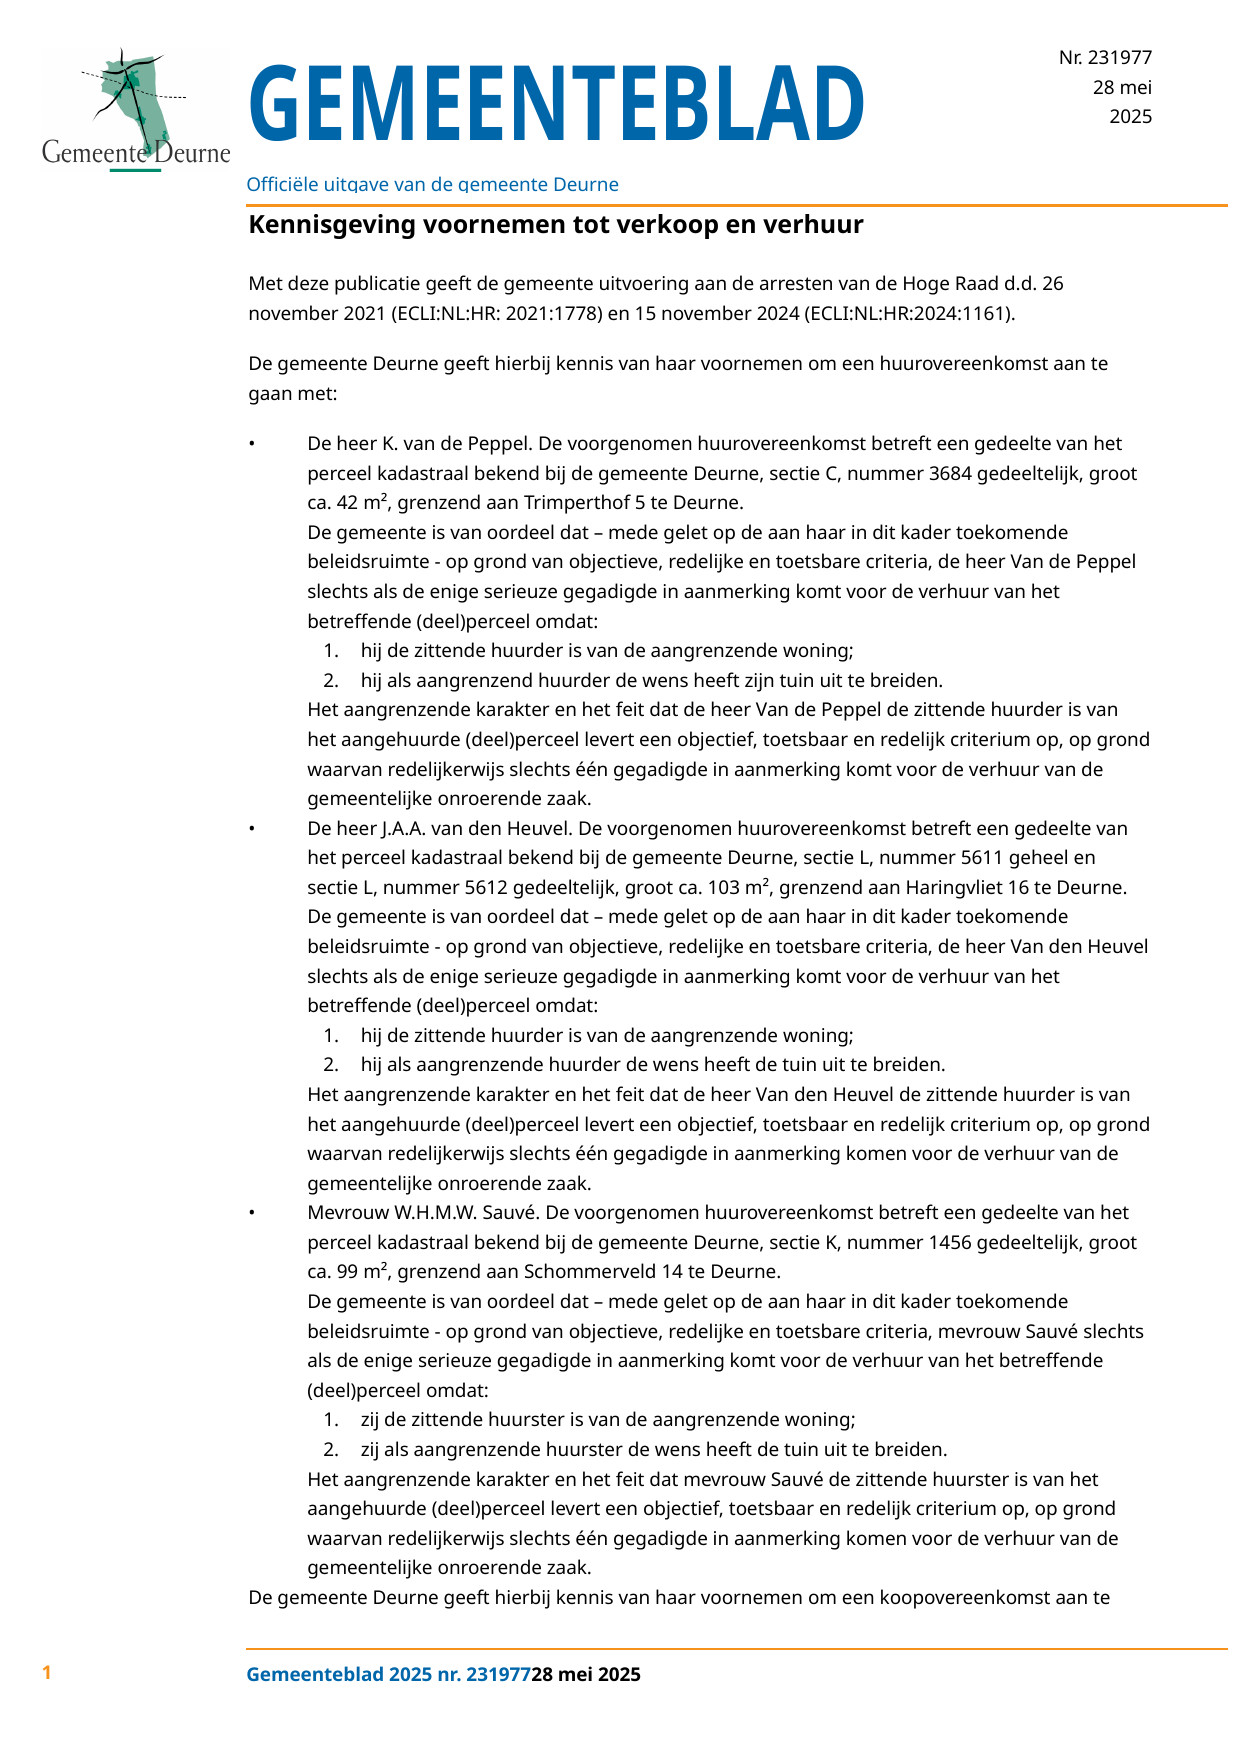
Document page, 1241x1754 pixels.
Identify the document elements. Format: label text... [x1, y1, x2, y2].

picture [41, 47, 231, 172]
list De heer J.A.A. van den Heuvel. De voorgenomen huurovereenkomst betreft een gedeelte van het perceel kadastraal bekend bij de gemeente Deurne, sectie L, nummer 5611 geheel en sectie L, nummer 5612 gedeeltelijk, groot ca. 103 m², grenzend aan Haringvliet 16 te Deurne. [248, 815, 1152, 900]
text Kennisgeving voornemen tot verkoop en verhuur [248, 207, 1152, 241]
list De gemeente is van oordeel dat – mede gelet op de aan haar in dit kader toekomende beleidsruimte - op grond van objectieve, redelijke en toetsbare criteria, de heer Van de Peppel slechts als de enige serieuze gegadigde in aanmerking komt voor de verhuur van het betreffende (deel)perceel omdat: [248, 519, 1152, 633]
list Het aangrenzende karakter en het feit dat mevrouw Sauvé de zittende huurster is van het aangehuurde (deel)perceel levert een objectief, toetsbaar en redelijk criterium op, op grond waarvan redelijkerwijs slechts één gegadigde in aanmerking komen voor de verhuur van de gemeentelijke onroerende zaak. [248, 1466, 1152, 1580]
list zij de zittende huurster is van de aangrenzende woning; [323, 1407, 1152, 1432]
list De gemeente is van oordeel dat – mede gelet op de aan haar in dit kader toekomende beleidsruimte - op grond van objectieve, redelijke en toetsbare criteria, de heer Van den Heuvel slechts als de enige serieuze gegadigde in aanmerking komt voor de verhuur van het betreffende (deel)perceel omdat: [248, 904, 1152, 1018]
list Mevrouw W.H.M.W. Sauvé. De voorgenomen huurovereenkomst betreft een gedeelte van het perceel kadastraal bekend bij de gemeente Deurne, sectie K, nummer 1456 gedeeltelijk, groot ca. 99 m², grenzend aan Schommerveld 14 te Deurne. [248, 1199, 1152, 1284]
list Het aangrenzende karakter en het feit dat de heer Van de Peppel de zittende huurder is van het aangehuurde (deel)perceel levert een objectief, toetsbaar en redelijk criterium op, op grond waarvan redelijkerwijs slechts één gegadigde in aanmerking komt voor de verhuur van de gemeentelijke onroerende zaak. [248, 697, 1152, 811]
text De gemeente Deurne geeft hierbij kennis van haar voornemen om een koopovereenkomst aan te [248, 1584, 1152, 1610]
list De gemeente is van oordeel dat – mede gelet op de aan haar in dit kader toekomende beleidsruimte - op grond van objectieve, redelijke en toetsbare criteria, mevrouw Sauvé slechts als de enige serieuze gegadigde in aanmerking komt voor de verhuur van het betreffende (deel)perceel omdat: [248, 1288, 1152, 1403]
list hij als aangrenzende huurder de wens heeft de tuin uit te breiden. [323, 1052, 1152, 1077]
list hij de zittende huurder is van de aangrenzende woning; [323, 637, 1152, 663]
list De heer K. van de Peppel. De voorgenomen huurovereenkomst betreft een gedeelte van het perceel kadastraal bekend bij de gemeente Deurne, sectie C, nummer 3684 gedeeltelijk, groot ca. 42 m², grenzend aan Trimperthof 5 te Deurne. [248, 430, 1152, 515]
text Met deze publicatie geeft de gemeente uitvoering aan de arresten van de Hoge Raad d.d. 26 november 2021 (ECLI:NL:HR: 2021:1778) en 15 november 2024 (ECLI:NL:HR:2024:1161). [248, 270, 1152, 326]
list hij als aangrenzend huurder de wens heeft zijn tuin uit te breiden. [323, 667, 1152, 693]
text De gemeente Deurne geeft hierbij kennis van haar voornemen om een huurovereenkomst aan te gaan met: [248, 350, 1152, 406]
list Het aangrenzende karakter en het feit dat de heer Van den Heuvel de zittende huurder is van het aangehuurde (deel)perceel levert een objectief, toetsbaar en redelijk criterium op, op grond waarvan redelijkerwijs slechts één gegadigde in aanmerking komen voor de verhuur van de gemeentelijke onroerende zaak. [248, 1081, 1152, 1196]
list zij als aangrenzende huurster de wens heeft de tuin uit te breiden. [323, 1436, 1152, 1462]
list hij de zittende huurder is van de aangrenzende woning; [323, 1022, 1152, 1048]
